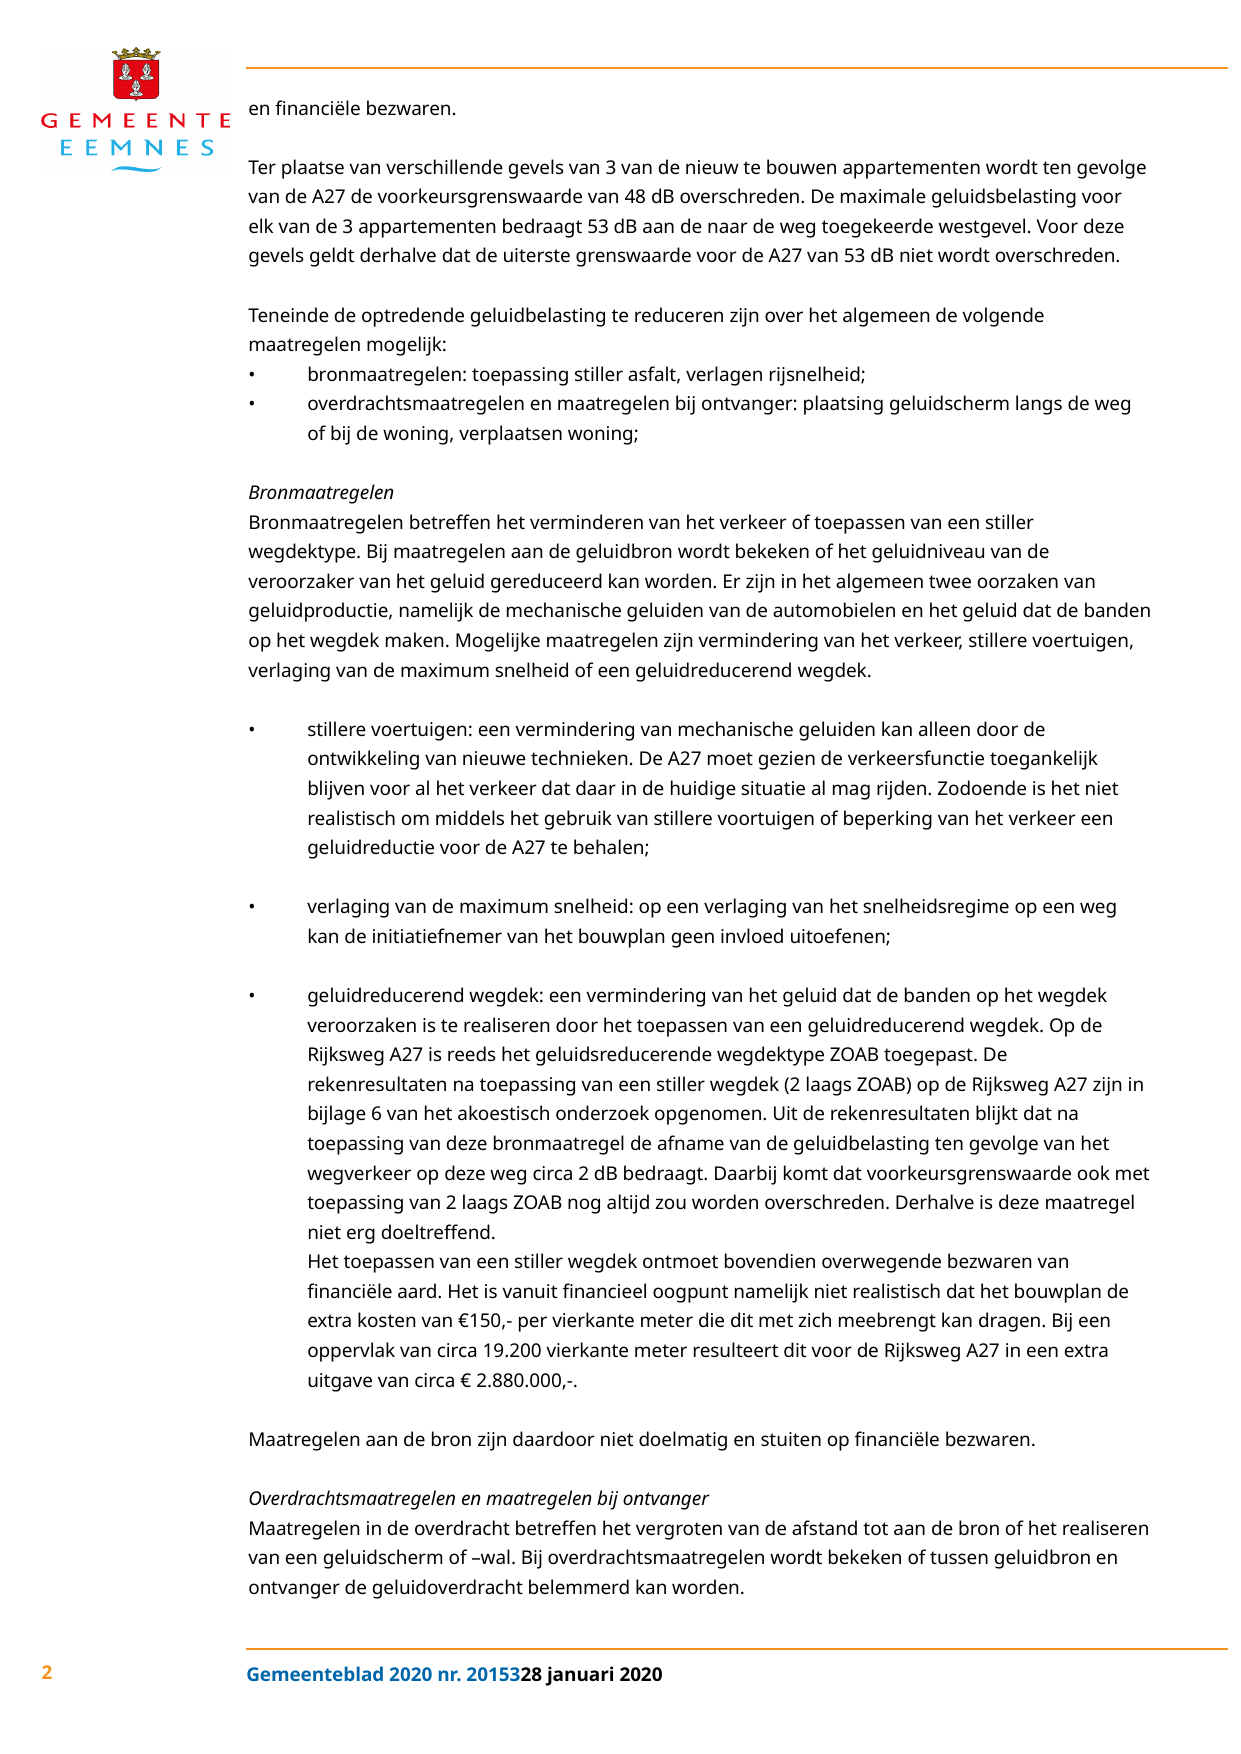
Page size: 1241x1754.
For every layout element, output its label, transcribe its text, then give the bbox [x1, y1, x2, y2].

text Ter plaatse van verschillende gevels van 3 van de nieuw te bouwen appartementen wordt ten gevolge van de A27 de voorkeursgrenswaarde van 48 dB overschreden. De maximale geluidsbelasting voor elk van de 3 appartementen bedraagt 53 dB aan de naar de weg toegekeerde westgevel. Voor deze gevels geldt derhalve dat de uiterste grenswaarde voor de A27 van 53 dB niet wordt overschreden. [248, 154, 1152, 268]
text en financiële bezwaren. [248, 95, 1152, 121]
list bronmaatregelen: toepassing stiller asfalt, verlagen rijsnelheid; [248, 361, 1152, 387]
list geluidreducerend wegdek: een vermindering van het geluid dat de banden op het wegdek veroorzaken is te realiseren door het toepassen van een geluidreducerend wegdek. Op de Rijksweg A27 is reeds het geluidsreducerende wegdektype ZOAB toegepast. De rekenresultaten na toepassing van een stiller wegdek (2 laags ZOAB) op de Rijksweg A27 zijn in bijlage 6 van het akoestisch onderzoek opgenomen. Uit de rekenresultaten blijkt dat na toepassing van deze bronmaatregel de afname van de geluidbelasting ten gevolge van het wegverkeer op deze weg circa 2 dB bedraagt. Daarbij komt dat voorkeursgrenswaarde ook met toepassing van 2 laags ZOAB nog altijd zou worden overschreden. Derhalve is deze maatregel niet erg doeltreffend. [248, 982, 1152, 1245]
picture [41, 47, 231, 172]
text Bronmaatregelen betreffen het verminderen van het verkeer of toepassen van een stiller wegdektype. Bij maatregelen aan de geluidbron wordt bekeken of het geluidniveau van de veroorzaker van het geluid gereduceerd kan worden. Er zijn in het algemeen twee oorzaken van geluidproductie, namelijk de mechanische geluiden van de automobielen en het geluid dat de banden op het wegdek maken. Mogelijke maatregelen zijn vermindering van het verkeer, stillere voertuigen, verlaging van de maximum snelheid of een geluidreducerend wegdek. [248, 509, 1152, 683]
list Het toepassen van een stiller wegdek ontmoet bovendien overwegende bezwaren van financiële aard. Het is vanuit financieel oogpunt namelijk niet realistisch dat het bouwplan de extra kosten van €150,- per vierkante meter die dit met zich meebrengt kan dragen. Bij een oppervlak van circa 19.200 vierkante meter resulteert dit voor de Rijksweg A27 in een extra uitgave van circa € 2.880.000,-. [248, 1248, 1152, 1393]
text Maatregelen aan de bron zijn daardoor niet doelmatig en stuiten op financiële bezwaren. [248, 1426, 1152, 1452]
text Bronmaatregelen [248, 479, 1152, 505]
text Overdrachtsmaatregelen en maatregelen bij ontvanger [248, 1485, 1152, 1511]
text Teneinde de optredende geluidbelasting te reduceren zijn over het algemeen de volgende maatregelen mogelijk: [248, 302, 1152, 357]
list stillere voertuigen: een vermindering van mechanische geluiden kan alleen door de ontwikkeling van nieuwe technieken. De A27 moet gezien de verkeersfunctie toegankelijk blijven voor al het verkeer dat daar in de huidige situatie al mag rijden. Zodoende is het niet realistisch om middels het gebruik van stillere voortuigen of beperking van het verkeer een geluidreductie voor de A27 te behalen; [248, 716, 1152, 860]
list verlaging van de maximum snelheid: op een verlaging van het snelheidsregime op een weg kan de initiatiefnemer van het bouwplan geen invloed uitoefenen; [248, 893, 1152, 949]
text Maatregelen in de overdracht betreffen het vergroten van de afstand tot aan de bron of het realiseren van een geluidscherm of –wal. Bij overdrachtsmaatregelen wordt bekeken of tussen geluidbron en ontvanger de geluidoverdracht belemmerd kan worden. [248, 1515, 1152, 1600]
list overdrachtsmaatregelen en maatregelen bij ontvanger: plaatsing geluidscherm langs de weg of bij de woning, verplaatsen woning; [248, 391, 1152, 446]
